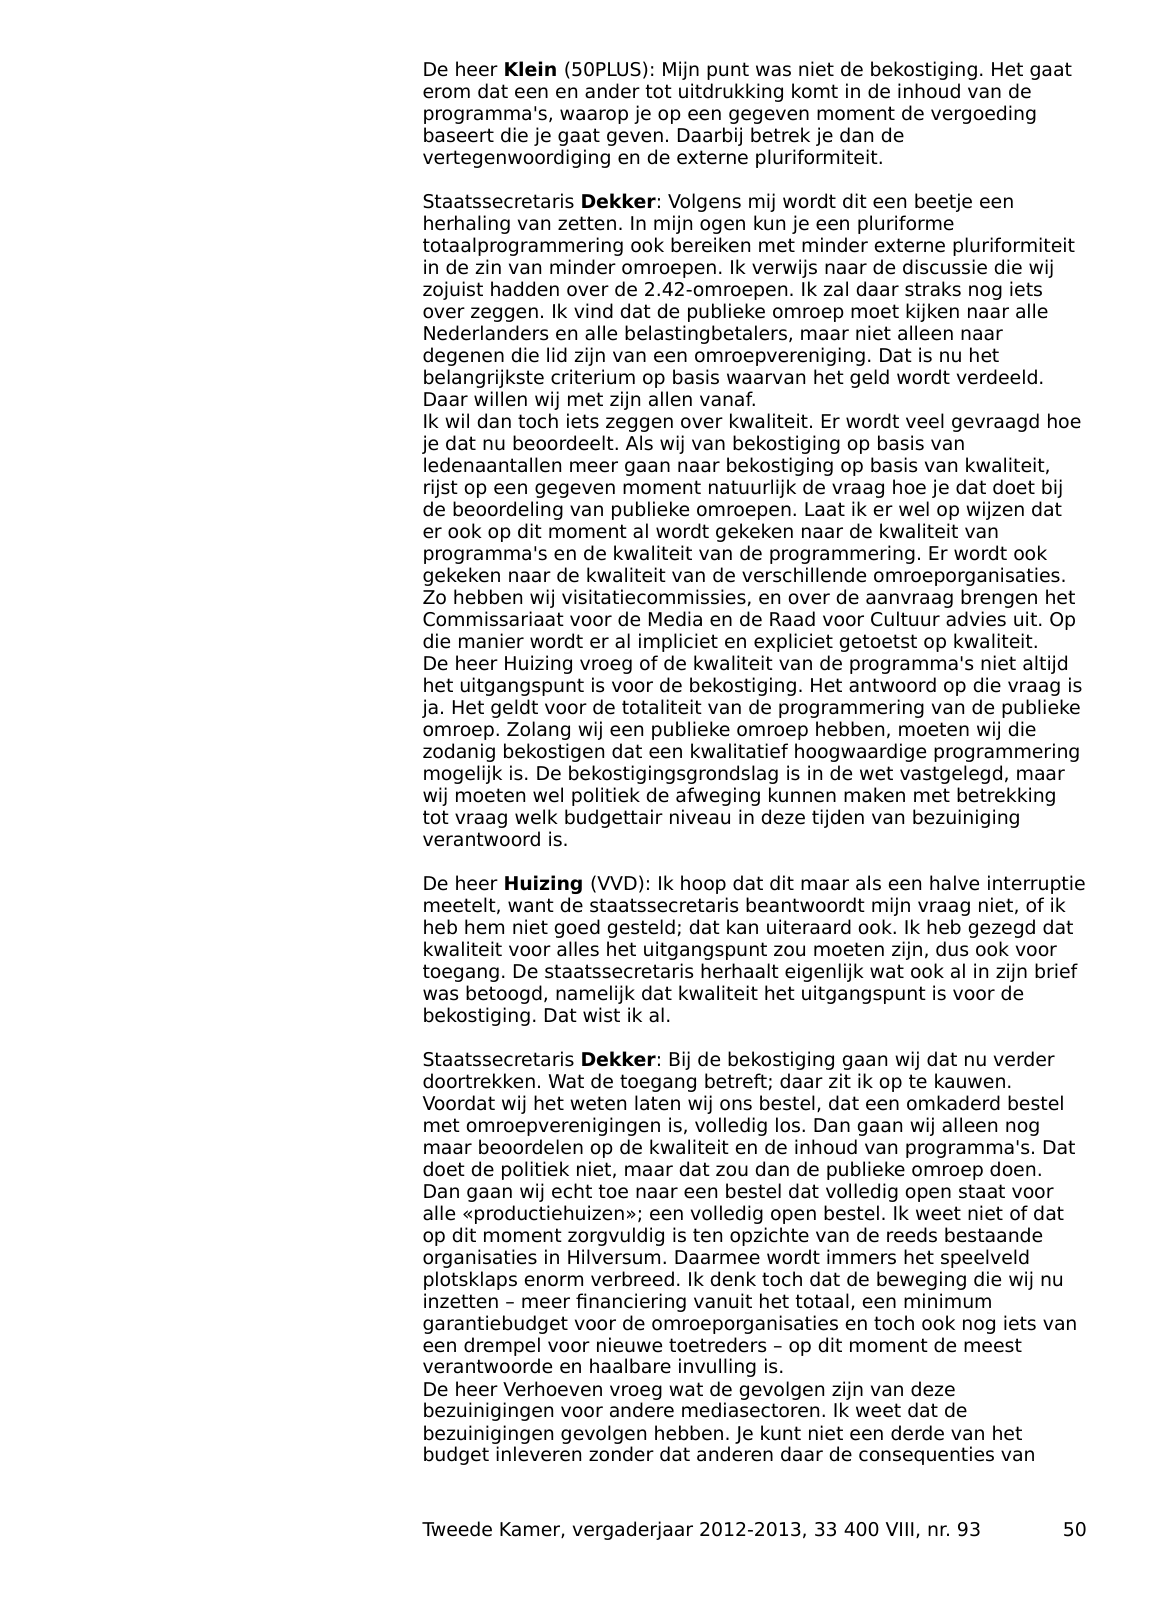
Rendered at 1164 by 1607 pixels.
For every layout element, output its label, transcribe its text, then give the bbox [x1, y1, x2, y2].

text Staatssecretaris Dekker: Bij de bekostiging gaan wij dat nu verder doortrekken. Wat de toegang betreft; daar zit ik op te kauwen. Voordat wij het weten laten wij ons bestel, dat een omkaderd bestel met omroepverenigingen is, volledig los. Dan gaan wij alleen nog maar beoordelen op de kwaliteit en de inhoud van programma's. Dat doet de politiek niet, maar dat zou dan de publieke omroep doen. Dan gaan wij echt toe naar een bestel dat volledig open staat voor alle «productiehuizen»; een volledig open bestel. Ik weet niet of dat op dit moment zorgvuldig is ten opzichte van de reeds bestaande organisaties in Hilversum. Daarmee wordt immers het speelveld plotsklaps enorm verbreed. Ik denk toch dat de beweging die wij nu inzetten – meer financiering vanuit het totaal, een minimum garantiebudget voor de omroeporganisaties en toch ook nog iets van een drempel voor nieuwe toetreders – op dit moment de meest verantwoorde en haalbare invulling is. [422, 1049, 1087, 1378]
text Staatssecretaris Dekker: Volgens mij wordt dit een beetje een herhaling van zetten. In mijn ogen kun je een pluriforme totaalprogrammering ook bereiken met minder externe pluriformiteit in de zin van minder omroepen. Ik verwijs naar de discussie die wij zojuist hadden over de 2.42-omroepen. Ik zal daar straks nog iets over zeggen. Ik vind dat de publieke omroep moet kijken naar alle Nederlanders en alle belastingbetalers, maar niet alleen naar degenen die lid zijn van een omroepvereniging. Dat is nu het belangrijkste criterium op basis waarvan het geld wordt verdeeld. Daar willen wij met zijn allen vanaf. [422, 191, 1087, 411]
text Ik wil dan toch iets zeggen over kwaliteit. Er wordt veel gevraagd hoe je dat nu beoordeelt. Als wij van bekostiging op basis van ledenaantallen meer gaan naar bekostiging op basis van kwaliteit, rijst op een gegeven moment natuurlijk de vraag hoe je dat doet bij de beoordeling van publieke omroepen. Laat ik er wel op wijzen dat er ook op dit moment al wordt gekeken naar de kwaliteit van programma's en de kwaliteit van de programmering. Er wordt ook gekeken naar de kwaliteit van de verschillende omroeporganisaties. Zo hebben wij visitatiecommissies, en over de aanvraag brengen het Commissariaat voor de Media en de Raad voor Cultuur advies uit. Op die manier wordt er al impliciet en expliciet getoetst op kwaliteit. [422, 411, 1087, 653]
text De heer Klein (50PLUS): Mijn punt was niet de bekostiging. Het gaat erom dat een en ander tot uitdrukking komt in de inhoud van de programma's, waarop je op een gegeven moment de vergoeding baseert die je gaat geven. Daarbij betrek je dan de vertegenwoordiging en de externe pluriformiteit. [422, 59, 1087, 169]
text De heer Verhoeven vroeg wat de gevolgen zijn van deze bezuinigingen voor andere mediasectoren. Ik weet dat de bezuinigingen gevolgen hebben. Je kunt niet een derde van het budget inleveren zonder dat anderen daar de consequenties van [422, 1378, 1087, 1466]
text De heer Huizing (VVD): Ik hoop dat dit maar als een halve interruptie meetelt, want de staatssecretaris beantwoordt mijn vraag niet, of ik heb hem niet goed gesteld; dat kan uiteraard ook. Ik heb gezegd dat kwaliteit voor alles het uitgangspunt zou moeten zijn, dus ook voor toegang. De staatssecretaris herhaalt eigenlijk wat ook al in zijn brief was betoogd, namelijk dat kwaliteit het uitgangspunt is voor de bekostiging. Dat wist ik al. [422, 873, 1087, 1027]
text De heer Huizing vroeg of de kwaliteit van de programma's niet altijd het uitgangspunt is voor de bekostiging. Het antwoord op die vraag is ja. Het geldt voor de totaliteit van de programmering van de publieke omroep. Zolang wij een publieke omroep hebben, moeten wij die zodanig bekostigen dat een kwalitatief hoogwaardige programmering mogelijk is. De bekostigingsgrondslag is in de wet vastgelegd, maar wij moeten wel politiek de afweging kunnen maken met betrekking tot vraag welk budgettair niveau in deze tijden van bezuiniging verantwoord is. [422, 653, 1087, 851]
